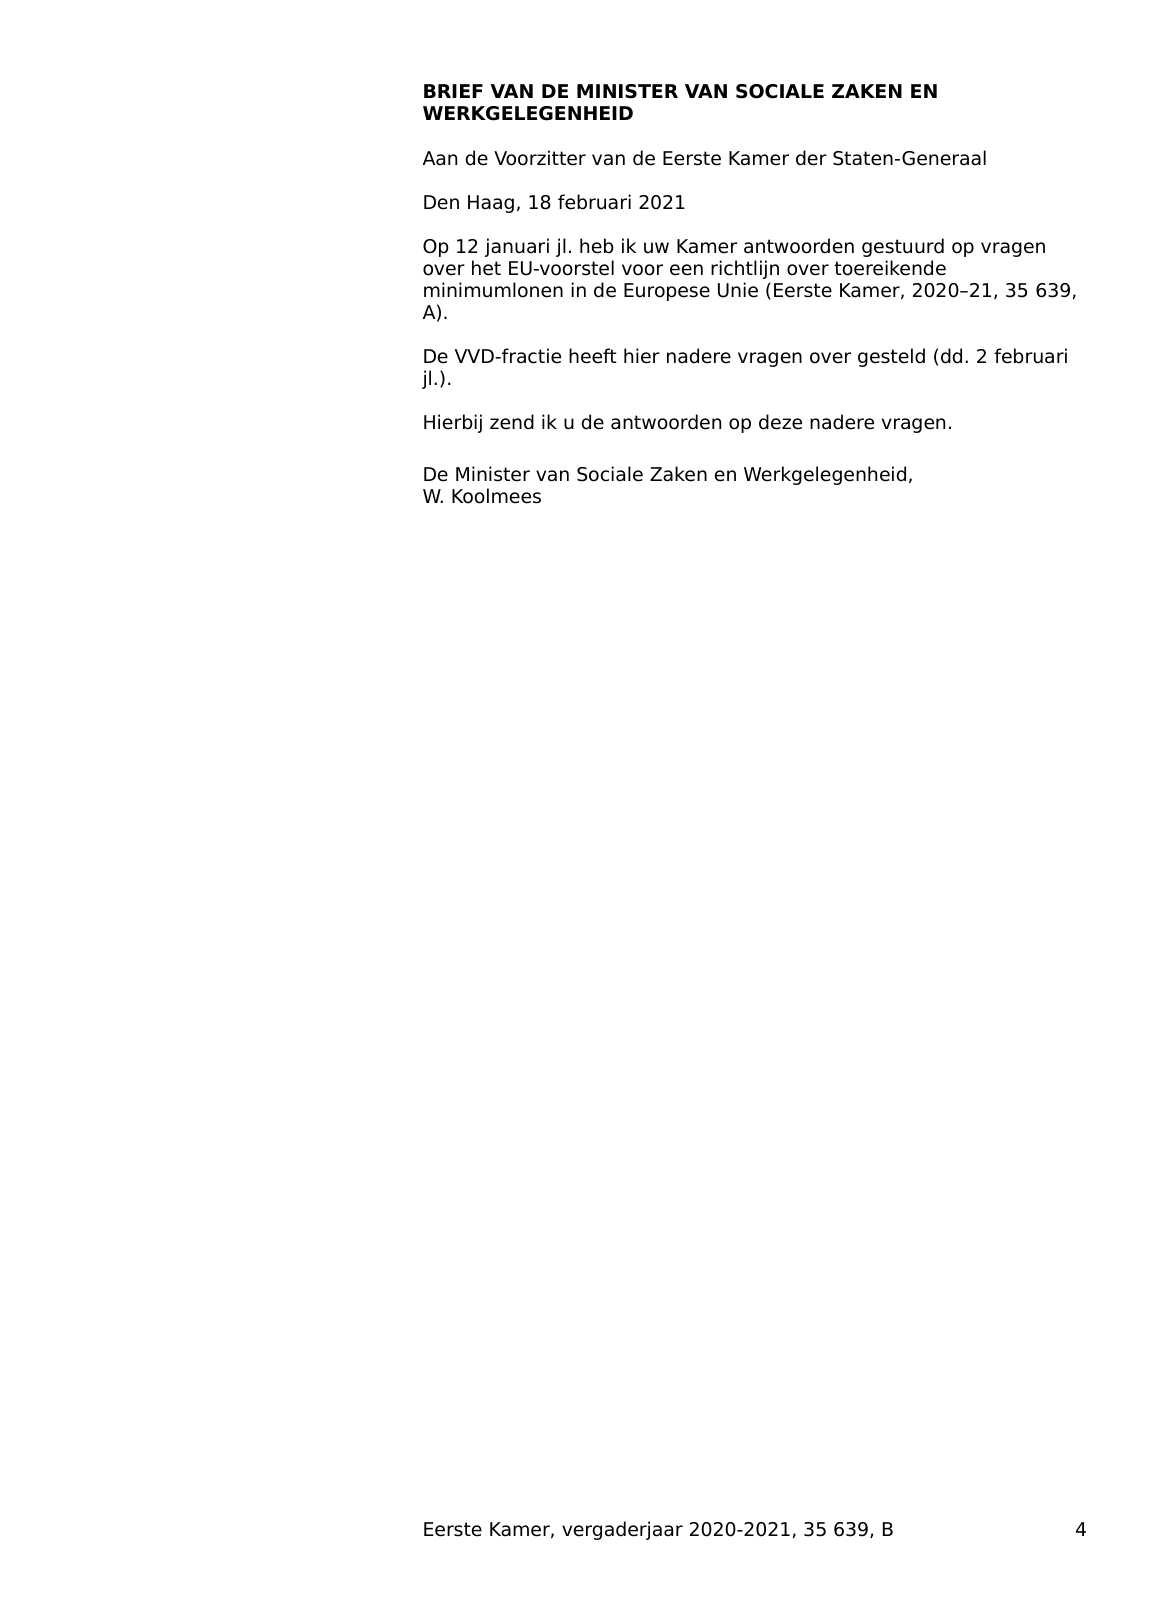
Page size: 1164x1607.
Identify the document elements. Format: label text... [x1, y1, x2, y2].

text Aan de Voorzitter van de Eerste Kamer der Staten-Generaal [422, 147, 1087, 169]
text Op 12 januari jl. heb ik uw Kamer antwoorden gestuurd op vragen over het EU-voorstel voor een richtlijn over toereikende minimumlonen in de Europese Unie (Eerste Kamer, 2020–21, 35 639, A). [422, 236, 1087, 324]
text De VVD-fractie heeft hier nadere vragen over gesteld (dd. 2 februari jl.). [422, 346, 1087, 390]
subtitle BRIEF VAN DE MINISTER VAN SOCIALE ZAKEN EN WERKGELEGENHEID [422, 81, 1087, 125]
text Hierbij zend ik u de antwoorden op deze nadere vragen. [422, 412, 1087, 434]
text De Minister van Sociale Zaken en Werkgelegenheid, W. Koolmees [422, 464, 1087, 508]
text Den Haag, 18 februari 2021 [422, 192, 1087, 213]
